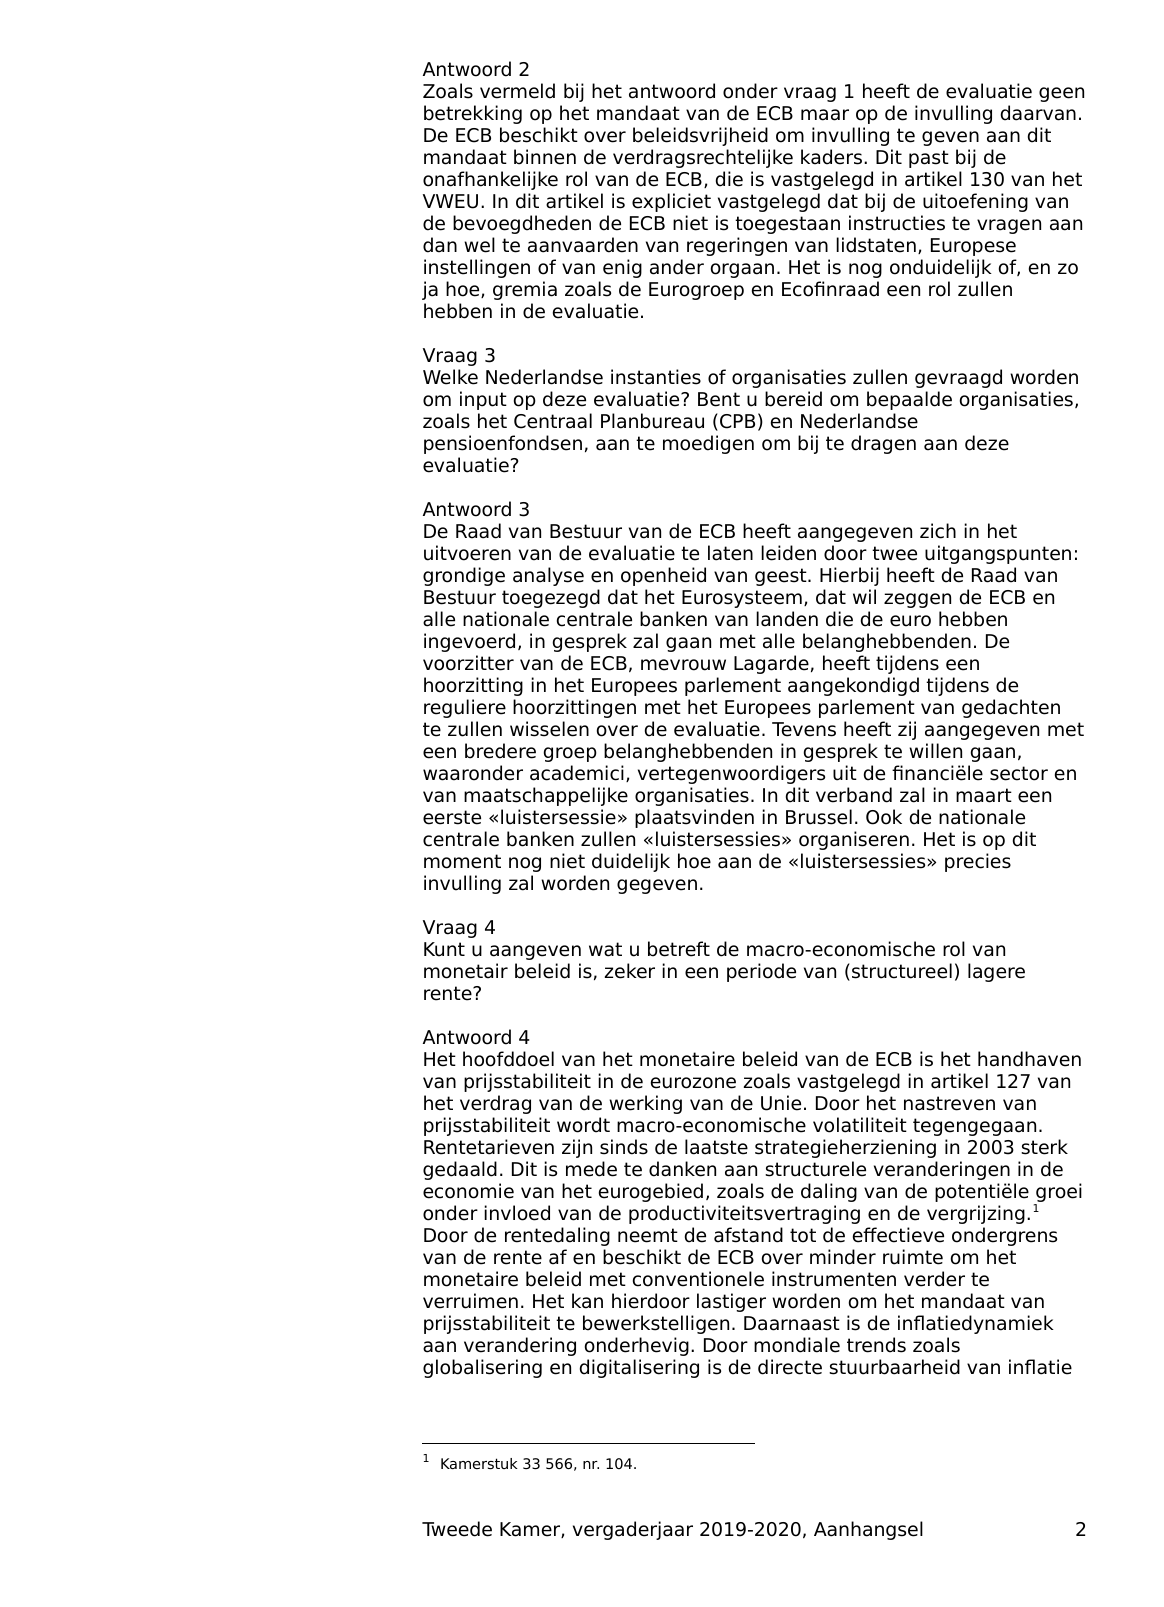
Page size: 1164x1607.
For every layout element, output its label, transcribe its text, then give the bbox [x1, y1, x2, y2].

text Vraag 3 [422, 345, 1087, 367]
text Het hoofddoel van het monetaire beleid van de ECB is het handhaven van prijsstabiliteit in de eurozone zoals vastgelegd in artikel 127 van het verdrag van de werking van de Unie. Door het nastreven van prijsstabiliteit wordt macro-economische volatiliteit tegengegaan. [422, 1049, 1087, 1137]
text Rentetarieven zijn sinds de laatste strategieherziening in 2003 sterk gedaald. Dit is mede te danken aan structurele veranderingen in de economie van het eurogebied, zoals de daling van de potentiële groei onder invloed van de productiviteitsvertraging en de vergrijzing. Door de rentedaling neemt de afstand tot de effectieve ondergrens van de rente af en beschikt de ECB over minder ruimte om het monetaire beleid met conventionele instrumenten verder te verruimen. Het kan hierdoor lastiger worden om het mandaat van prijsstabiliteit te bewerkstelligen. Daarnaast is de inflatiedynamiek aan verandering onderhevig. Door mondiale trends zoals globalisering en digitalisering is de directe stuurbaarheid van inflatie [422, 1137, 1087, 1379]
text Kunt u aangeven wat u betreft de macro-economische rol van monetair beleid is, zeker in een periode van (structureel) lagere rente? [422, 939, 1087, 1005]
text Zoals vermeld bij het antwoord onder vraag 1 heeft de evaluatie geen betrekking op het mandaat van de ECB maar op de invulling daarvan. De ECB beschikt over beleidsvrijheid om invulling te geven aan dit mandaat binnen de verdragsrechtelijke kaders. Dit past bij de onafhankelijke rol van de ECB, die is vastgelegd in artikel 130 van het VWEU. In dit artikel is expliciet vastgelegd dat bij de uitoefening van de bevoegdheden de ECB niet is toegestaan instructies te vragen aan dan wel te aanvaarden van regeringen van lidstaten, Europese instellingen of van enig ander orgaan. Het is nog onduidelijk of, en zo ja hoe, gremia zoals de Eurogroep en Ecofinraad een rol zullen hebben in de evaluatie. [422, 81, 1087, 323]
text Vraag 4 [422, 917, 1087, 939]
text Antwoord 4 [422, 1027, 1087, 1049]
text Kamerstuk 33 566, nr. 104. [422, 1452, 1087, 1474]
text Welke Nederlandse instanties of organisaties zullen gevraagd worden om input op deze evaluatie? Bent u bereid om bepaalde organisaties, zoals het Centraal Planbureau (CPB) en Nederlandse pensioenfondsen, aan te moedigen om bij te dragen aan deze evaluatie? [422, 367, 1087, 477]
text De Raad van Bestuur van de ECB heeft aangegeven zich in het uitvoeren van de evaluatie te laten leiden door twee uitgangspunten: grondige analyse en openheid van geest. Hierbij heeft de Raad van Bestuur toegezegd dat het Eurosysteem, dat wil zeggen de ECB en alle nationale centrale banken van landen die de euro hebben ingevoerd, in gesprek zal gaan met alle belanghebbenden. De voorzitter van de ECB, mevrouw Lagarde, heeft tijdens een hoorzitting in het Europees parlement aangekondigd tijdens de reguliere hoorzittingen met het Europees parlement van gedachten te zullen wisselen over de evaluatie. Tevens heeft zij aangegeven met een bredere groep belanghebbenden in gesprek te willen gaan, waaronder academici, vertegenwoordigers uit de financiële sector en van maatschappelijke organisaties. In dit verband zal in maart een eerste «luistersessie» plaatsvinden in Brussel. Ook de nationale centrale banken zullen «luistersessies» organiseren. Het is op dit moment nog niet duidelijk hoe aan de «luistersessies» precies invulling zal worden gegeven. [422, 521, 1087, 895]
text Antwoord 3 [422, 499, 1087, 521]
text Antwoord 2 [422, 59, 1087, 81]
